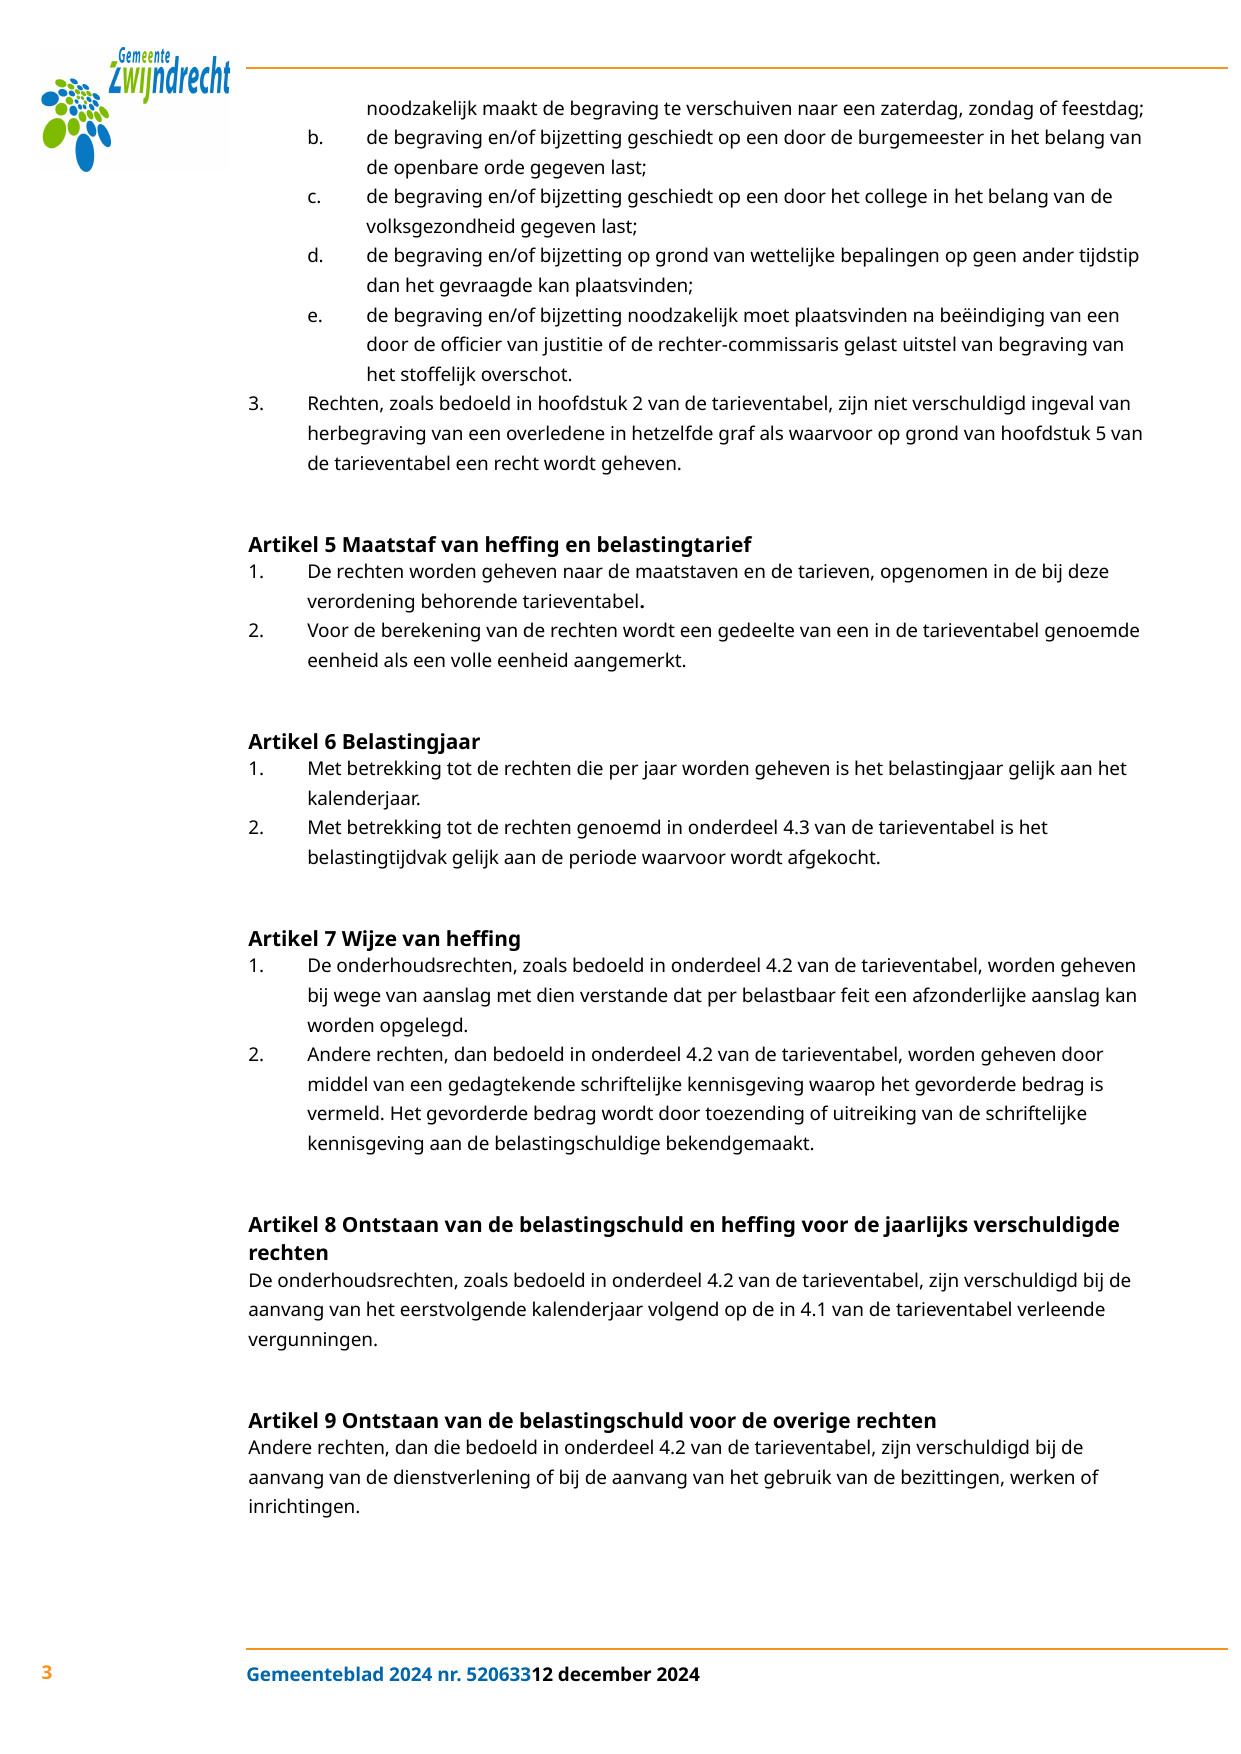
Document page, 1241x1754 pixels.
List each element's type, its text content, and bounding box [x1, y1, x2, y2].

text De onderhoudsrechten, zoals bedoeld in onderdeel 4.2 van de tarieventabel, zijn verschuldigd bij de aanvang van het eerstvolgende kalenderjaar volgend op de in 4.1 van de tarieventabel verleende vergunningen. [248, 1267, 1152, 1352]
list de begraving en/of bijzetting geschiedt op een door de burgemeester in het belang van de openbare orde gegeven last; [307, 124, 1152, 180]
list de begraving en/of bijzetting op grond van wettelijke bepalingen op geen ander tijdstip dan het gevraagde kan plaatsvinden; [307, 243, 1152, 298]
list Rechten, zoals bedoeld in hoofdstuk 2 van de tarieventabel, zijn niet verschuldigd ingeval van herbegraving van een overledene in hetzelfde graf als waarvoor op grond van hoofdstuk 5 van de tarieventabel een recht wordt geheven. [248, 391, 1152, 476]
list De rechten worden geheven naar de maatstaven en de tarieven, opgenomen in de bij deze verordening behorende tarieventabel. [248, 558, 1152, 613]
text Artikel 7 Wijze van heffing [248, 924, 1152, 953]
list de begraving en/of bijzetting geschiedt op een door het college in het belang van de volksgezondheid gegeven last; [307, 183, 1152, 239]
picture [41, 47, 231, 172]
text Andere rechten, dan die bedoeld in onderdeel 4.2 van de tarieventabel, zijn verschuldigd bij de aanvang van de dienstverlening of bij de aanvang van het gebruik van de bezittingen, werken of inrichtingen. [248, 1434, 1152, 1519]
list Met betrekking tot de rechten genoemd in onderdeel 4.3 van de tarieventabel is het belastingtijdvak gelijk aan de periode waarvoor wordt afgekocht. [248, 814, 1152, 870]
text Artikel 6 Belastingjaar [248, 727, 1152, 755]
list De onderhoudsrechten, zoals bedoeld in onderdeel 4.2 van de tarieventabel, worden geheven bij wege van aanslag met dien verstande dat per belastbaar feit een afzonderlijke aanslag kan worden opgelegd. [248, 953, 1152, 1037]
list Met betrekking tot de rechten die per jaar worden geheven is het belastingjaar gelijk aan het kalenderjaar. [248, 755, 1152, 811]
list Voor de berekening van de rechten wordt een gedeelte van een in de tarieventabel genoemde eenheid als een volle eenheid aangemerkt. [248, 617, 1152, 673]
list de begraving en/of bijzetting noodzakelijk moet plaatsvinden na beëindiging van een door de officier van justitie of de rechter-commissaris gelast uitstel van begraving van het stoffelijk overschot. [307, 302, 1152, 387]
list Andere rechten, dan bedoeld in onderdeel 4.2 van de tarieventabel, worden geheven door middel van een gedagtekende schriftelijke kennisgeving waarop het gevorderde bedrag is vermeld. Het gevorderde bedrag wordt door toezending of uitreiking van de schriftelijke kennisgeving aan de belastingschuldige bekendgemaakt. [248, 1041, 1152, 1156]
text Artikel 8 Ontstaan van de belastingschuld en heffing voor de jaarlijks verschuldigde rechten [248, 1210, 1152, 1267]
text Artikel 9 Ontstaan van de belastingschuld voor de overige rechten [248, 1406, 1152, 1434]
text Artikel 5 Maatstaf van heffing en belastingtarief [248, 530, 1152, 558]
list noodzakelijk maakt de begraving te verschuiven naar een zaterdag, zondag of feestdag; [307, 95, 1152, 121]
